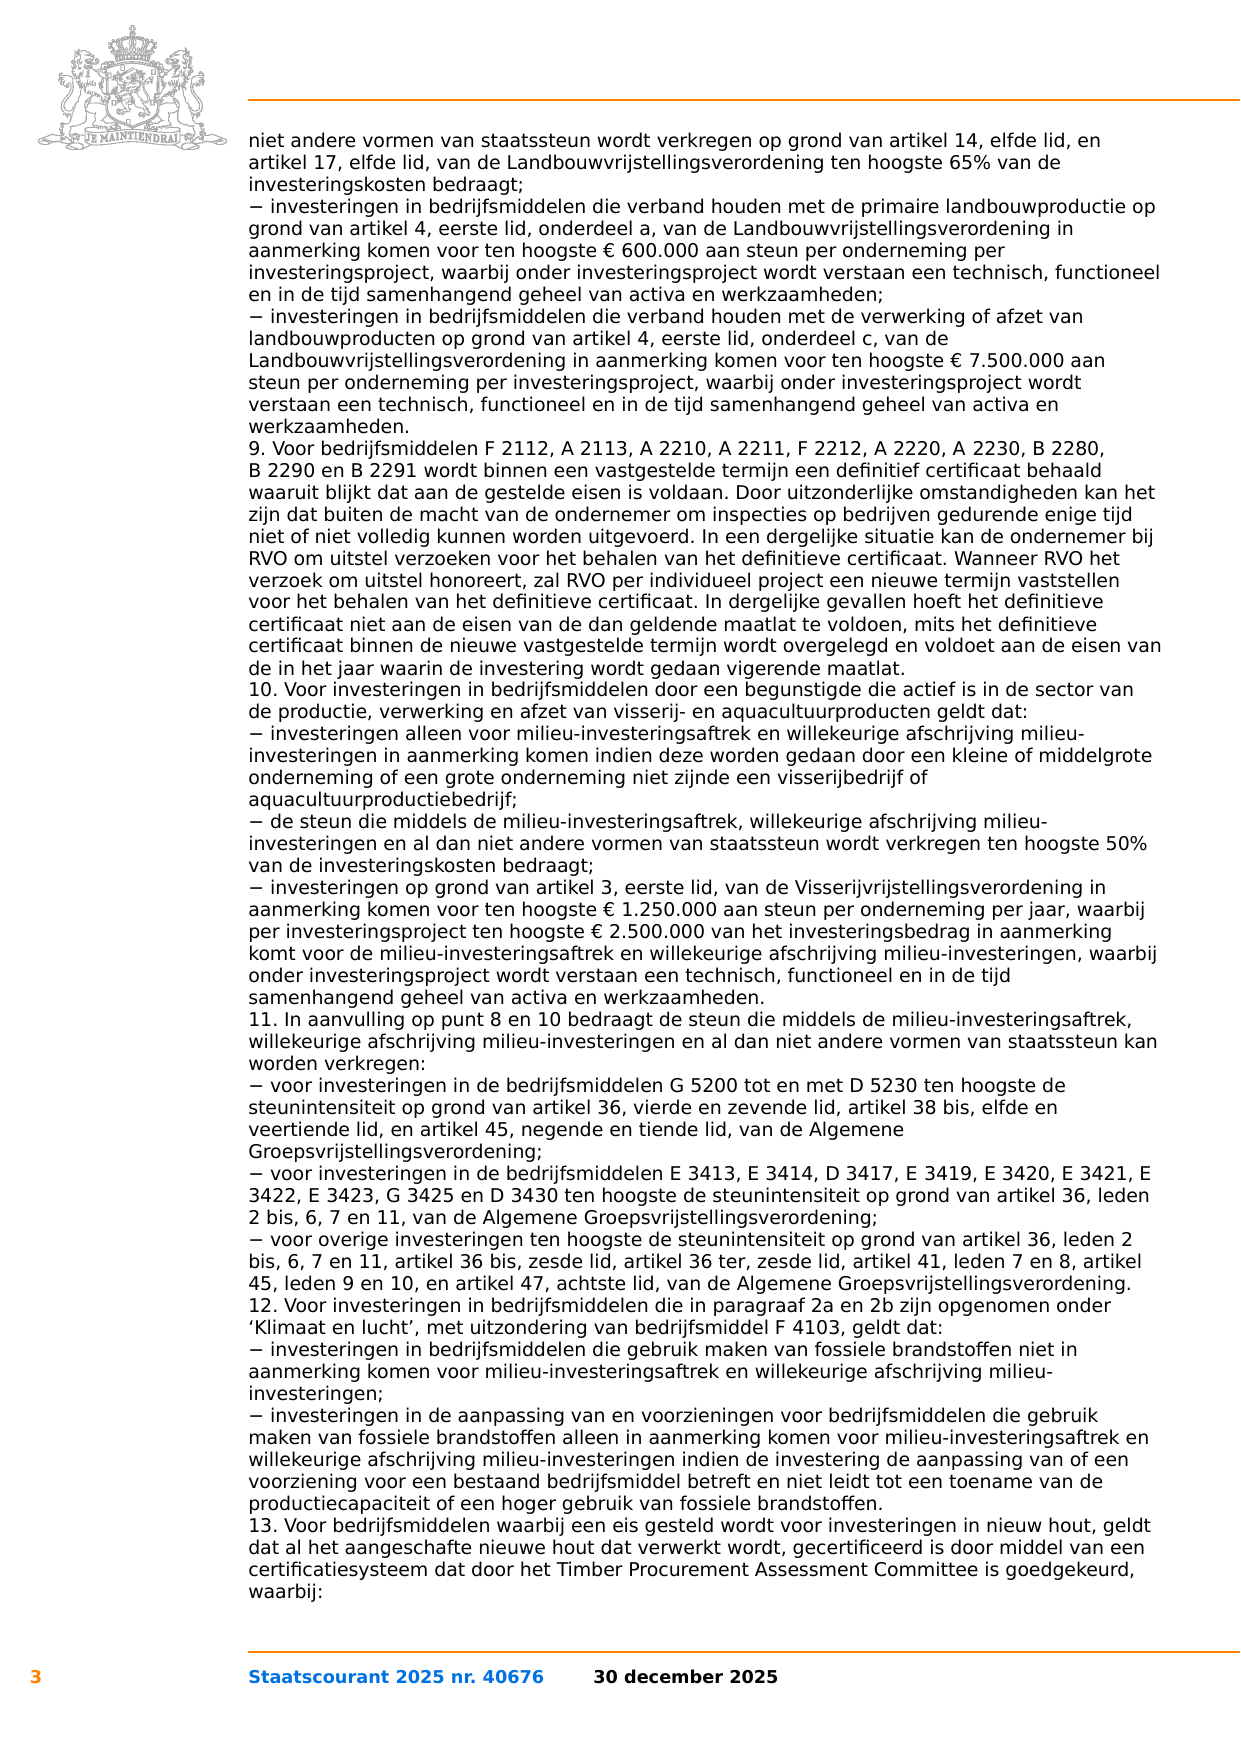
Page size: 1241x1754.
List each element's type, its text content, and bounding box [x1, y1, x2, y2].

text 11. In aanvulling op punt 8 en 10 bedraagt de steun die middels de milieu-investeringsaftrek, willekeurige afschrijving milieu-investeringen en al dan niet andere vormen van staatssteun kan worden verkregen: [248, 1009, 1163, 1075]
text − voor overige investeringen ten hoogste de steunintensiteit op grond van artikel 36, leden 2 bis, 6, 7 en 11, artikel 36 bis, zesde lid, artikel 36 ter, zesde lid, artikel 41, leden 7 en 8, artikel 45, leden 9 en 10, en artikel 47, achtste lid, van de Algemene Groepsvrijstellingsverordening. [248, 1229, 1163, 1295]
text − investeringen in bedrijfsmiddelen die gebruik maken van fossiele brandstoffen niet in aanmerking komen voor milieu-investeringsaftrek en willekeurige afschrijving milieu-investeringen; [248, 1339, 1163, 1405]
text − investeringen in de aanpassing van en voorzieningen voor bedrijfsmiddelen die gebruik maken van fossiele brandstoffen alleen in aanmerking komen voor milieu-investeringsaftrek en willekeurige afschrijving milieu-investeringen indien de investering de aanpassing van of een voorziening voor een bestaand bedrijfsmiddel betreft en niet leidt tot een toename van de productiecapaciteit of een hoger gebruik van fossiele brandstoffen. [248, 1405, 1163, 1514]
text − investeringen alleen voor milieu-investeringsaftrek en willekeurige afschrijving milieu-investeringen in aanmerking komen indien deze worden gedaan door een kleine of middelgrote onderneming of een grote onderneming niet zijnde een visserijbedrijf of aquacultuurproductiebedrijf; [248, 723, 1163, 811]
text 10. Voor investeringen in bedrijfsmiddelen door een begunstigde die actief is in de sector van de productie, verwerking en afzet van visserij- en aquacultuurproducten geldt dat: [248, 679, 1163, 723]
text 9. Voor bedrijfsmiddelen F 2112, A 2113, A 2210, A 2211, F 2212, A 2220, A 2230, B 2280, B 2290 en B 2291 wordt binnen een vastgestelde termijn een definitief certificaat behaald waaruit blijkt dat aan de gestelde eisen is voldaan. Door uitzonderlijke omstandigheden kan het zijn dat buiten de macht van de ondernemer om inspecties op bedrijven gedurende enige tijd niet of niet volledig kunnen worden uitgevoerd. In een dergelijke situatie kan de ondernemer bij RVO om uitstel verzoeken voor het behalen van het definitieve certificaat. Wanneer RVO het verzoek om uitstel honoreert, zal RVO per individueel project een nieuwe termijn vaststellen voor het behalen van het definitieve certificaat. In dergelijke gevallen hoeft het definitieve certificaat niet aan de eisen van de dan geldende maatlat te voldoen, mits het definitieve certificaat binnen de nieuwe vastgestelde termijn wordt overgelegd en voldoet aan de eisen van de in het jaar waarin de investering wordt gedaan vigerende maatlat. [248, 438, 1163, 679]
text 13. Voor bedrijfsmiddelen waarbij een eis gesteld wordt voor investeringen in nieuw hout, geldt dat al het aangeschafte nieuwe hout dat verwerkt wordt, gecertificeerd is door middel van een certificatiesysteem dat door het Timber Procurement Assessment Committee is goedgekeurd, waarbij: [248, 1514, 1163, 1602]
text niet andere vormen van staatssteun wordt verkregen op grond van artikel 14, elfde lid, en artikel 17, elfde lid, van de Landbouwvrijstellingsverordening ten hoogste 65% van de investeringskosten bedraagt; [248, 130, 1163, 196]
picture [38, 25, 227, 150]
text − investeringen in bedrijfsmiddelen die verband houden met de verwerking of afzet van landbouwproducten op grond van artikel 4, eerste lid, onderdeel c, van de Landbouwvrijstellingsverordening in aanmerking komen voor ten hoogste € 7.500.000 aan steun per onderneming per investeringsproject, waarbij onder investeringsproject wordt verstaan een technisch, functioneel en in de tijd samenhangend geheel van activa en werkzaamheden. [248, 306, 1163, 438]
text − de steun die middels de milieu-investeringsaftrek, willekeurige afschrijving milieu-investeringen en al dan niet andere vormen van staatssteun wordt verkregen ten hoogste 50% van de investeringskosten bedraagt; [248, 811, 1163, 877]
text 12. Voor investeringen in bedrijfsmiddelen die in paragraaf 2a en 2b zijn opgenomen onder ‘Klimaat en lucht’, met uitzondering van bedrijfsmiddel F 4103, geldt dat: [248, 1295, 1163, 1339]
text − investeringen op grond van artikel 3, eerste lid, van de Visserijvrijstellingsverordening in aanmerking komen voor ten hoogste € 1.250.000 aan steun per onderneming per jaar, waarbij per investeringsproject ten hoogste € 2.500.000 van het investeringsbedrag in aanmerking komt voor de milieu-investeringsaftrek en willekeurige afschrijving milieu-investeringen, waarbij onder investeringsproject wordt verstaan een technisch, functioneel en in de tijd samenhangend geheel van activa en werkzaamheden. [248, 877, 1163, 1009]
text − investeringen in bedrijfsmiddelen die verband houden met de primaire landbouwproductie op grond van artikel 4, eerste lid, onderdeel a, van de Landbouwvrijstellingsverordening in aanmerking komen voor ten hoogste € 600.000 aan steun per onderneming per investeringsproject, waarbij onder investeringsproject wordt verstaan een technisch, functioneel en in de tijd samenhangend geheel van activa en werkzaamheden; [248, 196, 1163, 306]
text − voor investeringen in de bedrijfsmiddelen G 5200 tot en met D 5230 ten hoogste de steunintensiteit op grond van artikel 36, vierde en zevende lid, artikel 38 bis, elfde en veertiende lid, en artikel 45, negende en tiende lid, van de Algemene Groepsvrijstellingsverordening; [248, 1075, 1163, 1163]
text − voor investeringen in de bedrijfsmiddelen E 3413, E 3414, D 3417, E 3419, E 3420, E 3421, E 3422, E 3423, G 3425 en D 3430 ten hoogste de steunintensiteit op grond van artikel 36, leden 2 bis, 6, 7 en 11, van de Algemene Groepsvrijstellingsverordening; [248, 1163, 1163, 1229]
